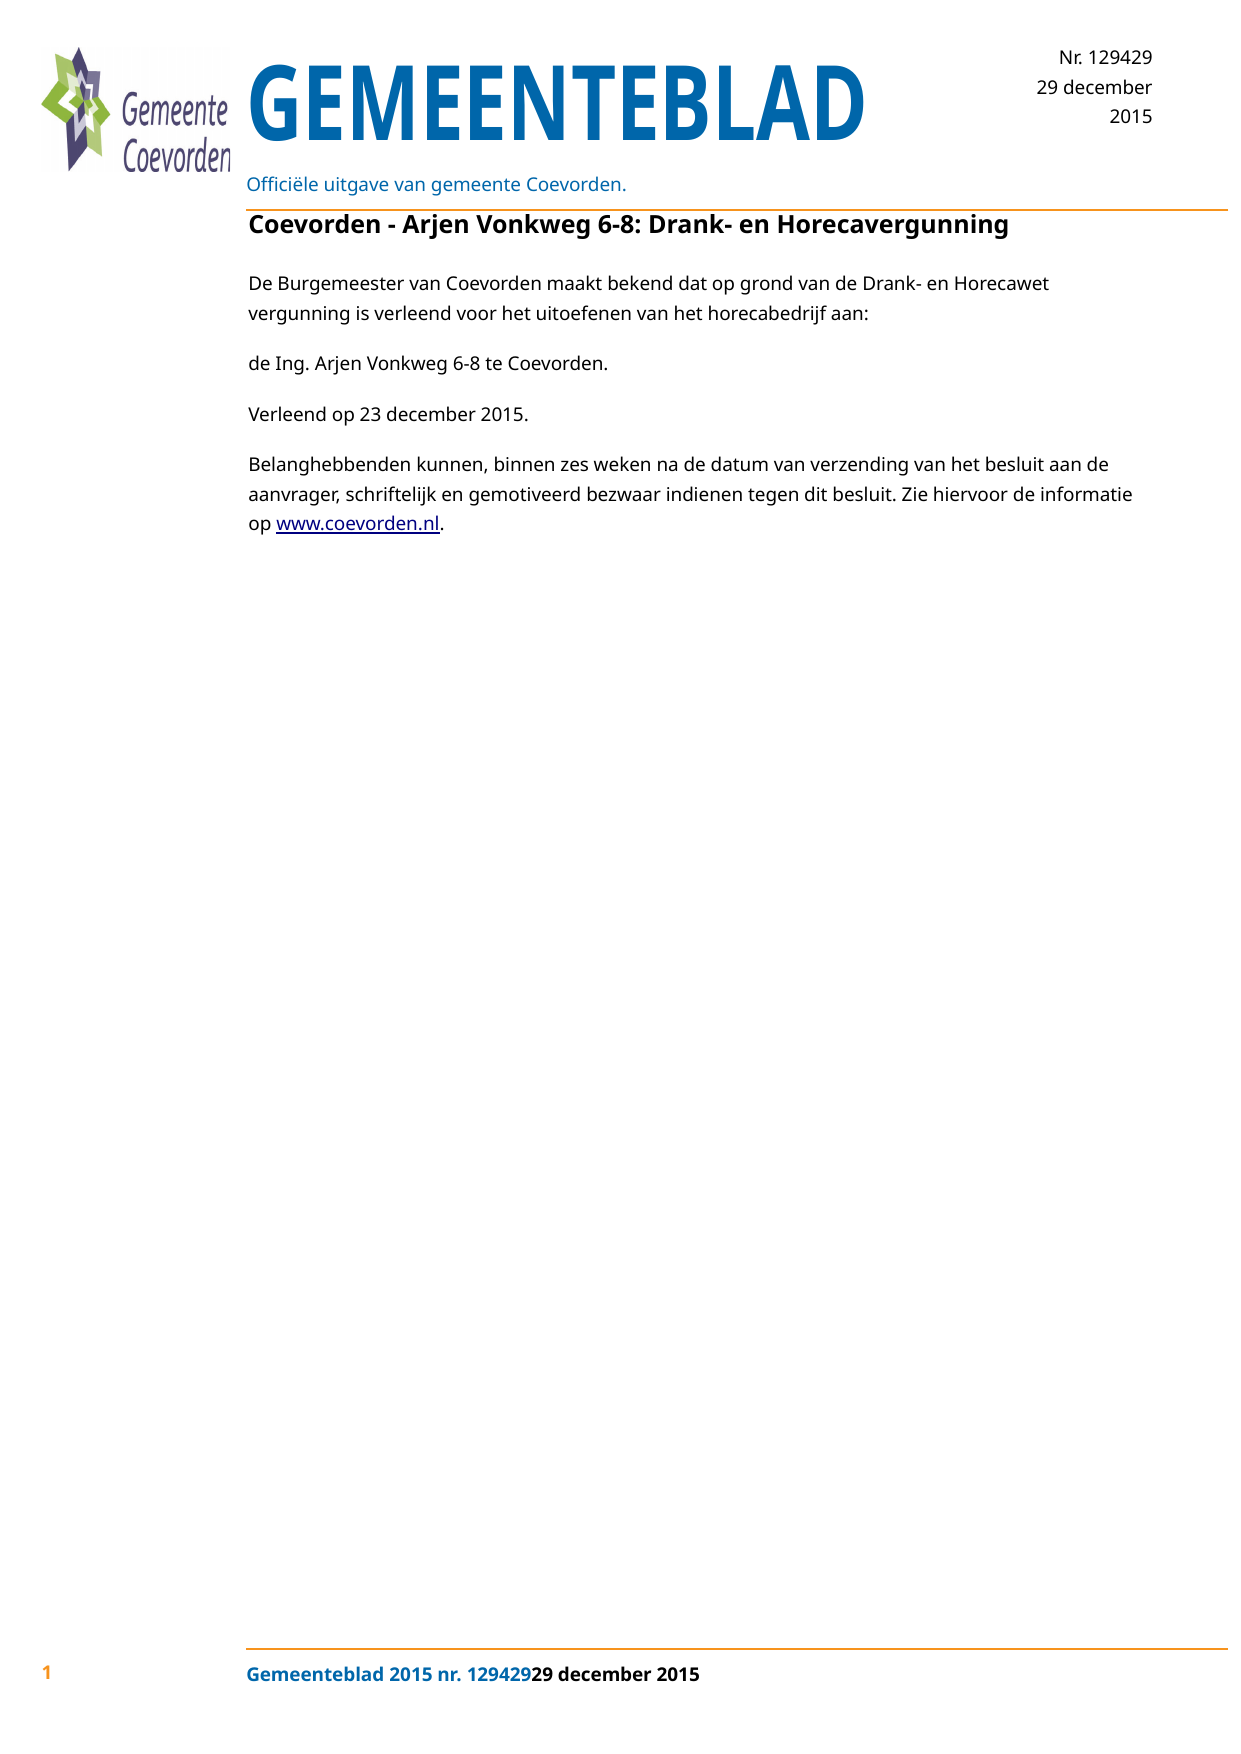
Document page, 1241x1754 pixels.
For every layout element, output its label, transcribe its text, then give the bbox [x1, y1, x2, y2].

text Belanghebbenden kunnen, binnen zes weken na de datum van verzending van het besluit aan de aanvrager, schriftelijk en gemotiveerd bezwaar indienen tegen dit besluit. Zie hiervoor de informatie op www.coevorden.nl. [248, 451, 1152, 536]
picture [41, 47, 231, 172]
text de Ing. Arjen Vonkweg 6-8 te Coevorden. [248, 350, 1152, 376]
text De Burgemeester van Coevorden maakt bekend dat op grond van de Drank- en Horecawet vergunning is verleend voor het uitoefenen van het horecabedrijf aan: [248, 270, 1152, 326]
text Verleend op 23 december 2015. [248, 401, 1152, 426]
text Coevorden - Arjen Vonkweg 6-8: Drank- en Horecavergunning [248, 211, 1152, 241]
